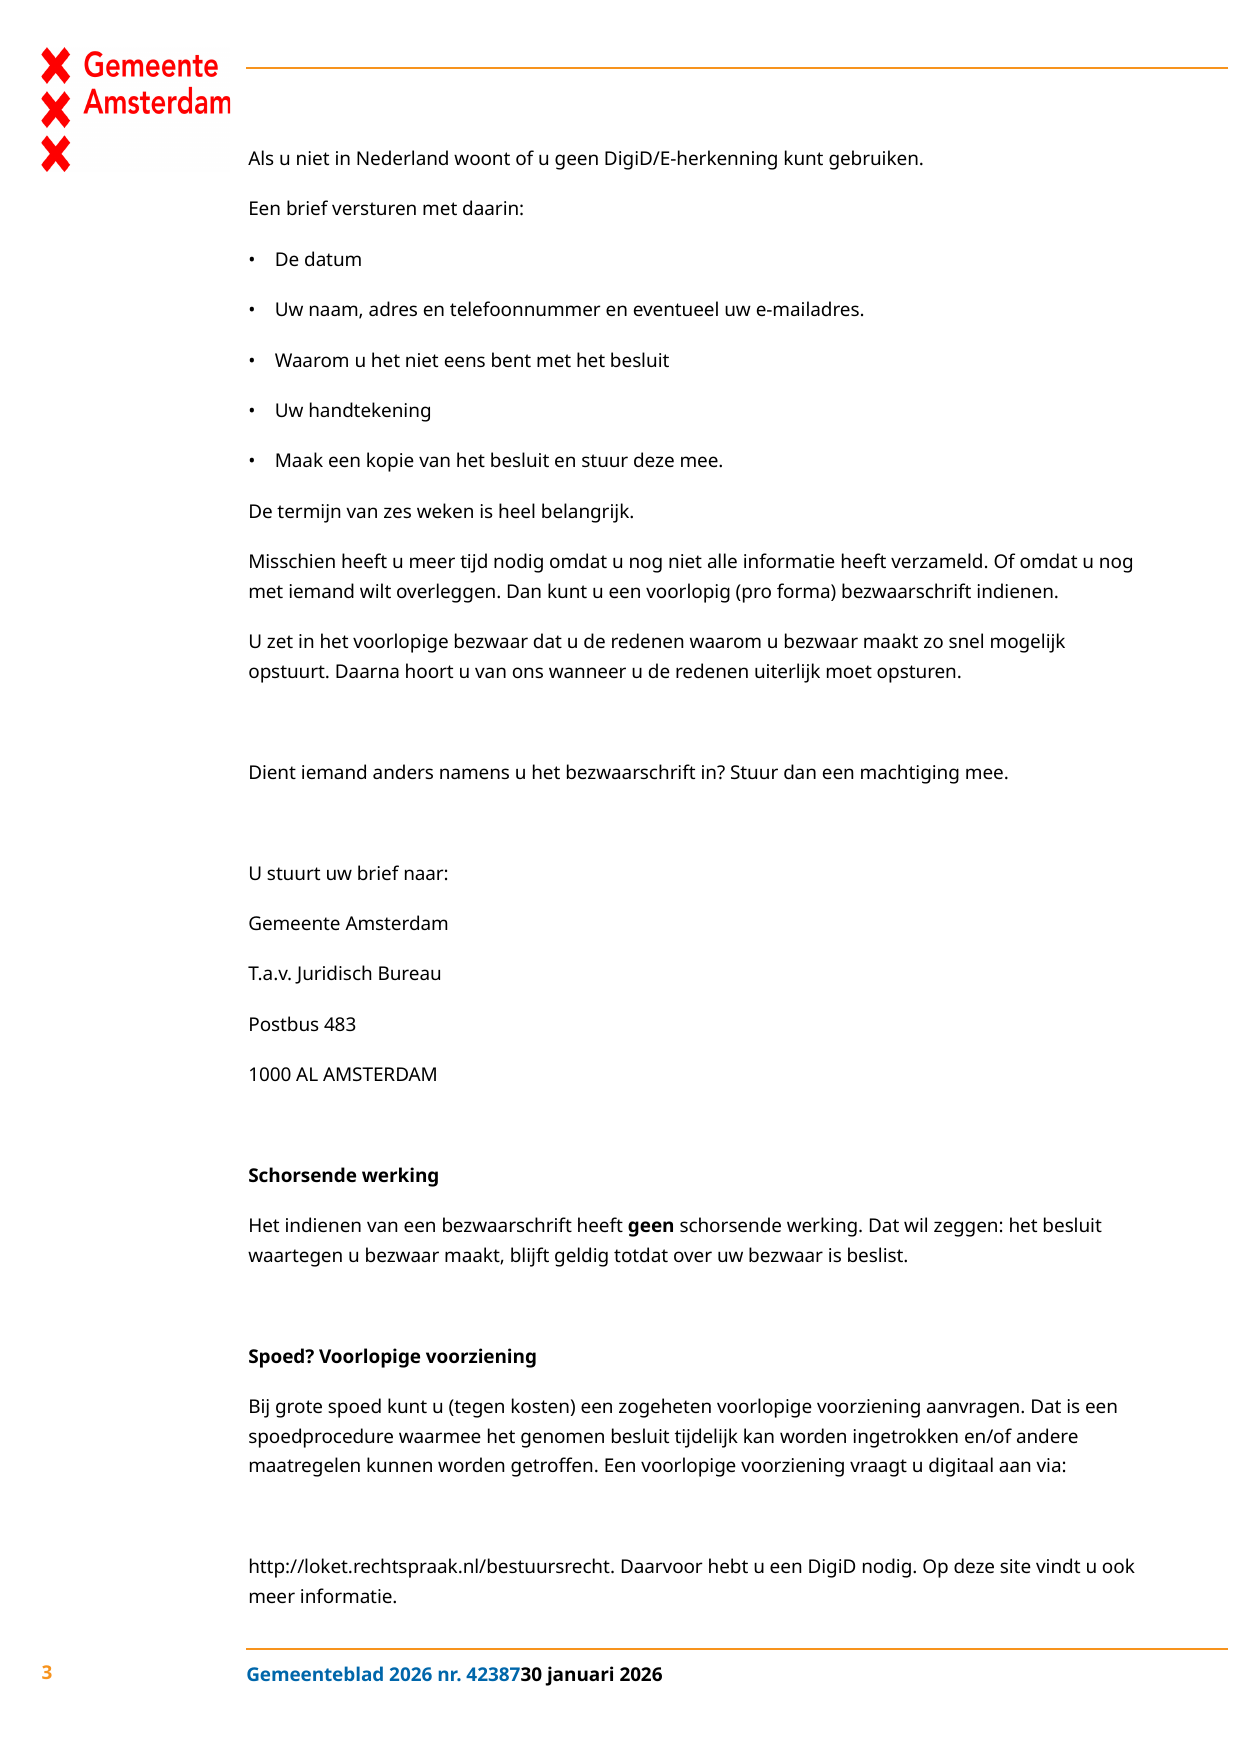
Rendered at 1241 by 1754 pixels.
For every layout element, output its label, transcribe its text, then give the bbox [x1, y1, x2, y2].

text • De datum [248, 246, 1152, 272]
text Een brief versturen met daarin: [248, 196, 1152, 221]
text • Uw handtekening [248, 397, 1152, 423]
text http://loket.rechtspraak.nl/bestuursrecht. Daarvoor hebt u een DigiD nodig. Op deze site vindt u ook meer informatie. [248, 1553, 1152, 1609]
text De termijn van zes weken is heel belangrijk. [248, 498, 1152, 524]
text Het indienen van een bezwaarschrift heeft geen schorsende werking. Dat wil zeggen: het besluit waartegen u bezwaar maakt, blijft geldig totdat over uw bezwaar is beslist. [248, 1213, 1152, 1268]
text Bij grote spoed kunt u (tegen kosten) een zogeheten voorlopige voorziening aanvragen. Dat is een spoedprocedure waarmee het genomen besluit tijdelijk kan worden ingetrokken en/of andere maatregelen kunnen worden getroffen. Een voorlopige voorziening vraagt u digitaal aan via: [248, 1393, 1152, 1478]
text Gemeente Amsterdam [248, 910, 1152, 936]
text • Waarom u het niet eens bent met het besluit [248, 347, 1152, 373]
text Postbus 483 [248, 1011, 1152, 1037]
text Spoed? Voorlopige voorziening [248, 1343, 1152, 1369]
text U zet in het voorlopige bezwaar dat u de redenen waarom u bezwaar maakt zo snel mogelijk opstuurt. Daarna hoort u van ons wanneer u de redenen uiterlijk moet opsturen. [248, 628, 1152, 684]
text Schorsende werking [248, 1162, 1152, 1188]
text Misschien heeft u meer tijd nodig omdat u nog niet alle informatie heeft verzameld. Of omdat u nog met iemand wilt overleggen. Dan kunt u een voorlopig (pro forma) bezwaarschrift indienen. [248, 548, 1152, 604]
text • Maak een kopie van het besluit en stuur deze mee. [248, 448, 1152, 473]
text 1000 AL AMSTERDAM [248, 1061, 1152, 1087]
text Dient iemand anders namens u het bezwaarschrift in? Stuur dan een machtiging mee. [248, 759, 1152, 785]
text Als u niet in Nederland woont of u geen DigiD/E-herkenning kunt gebruiken. [248, 145, 1152, 171]
text U stuurt uw brief naar: [248, 860, 1152, 886]
text T.a.v. Juridisch Bureau [248, 961, 1152, 986]
text • Uw naam, adres en telefoonnummer en eventueel uw e-mailadres. [248, 296, 1152, 322]
picture [41, 47, 231, 172]
